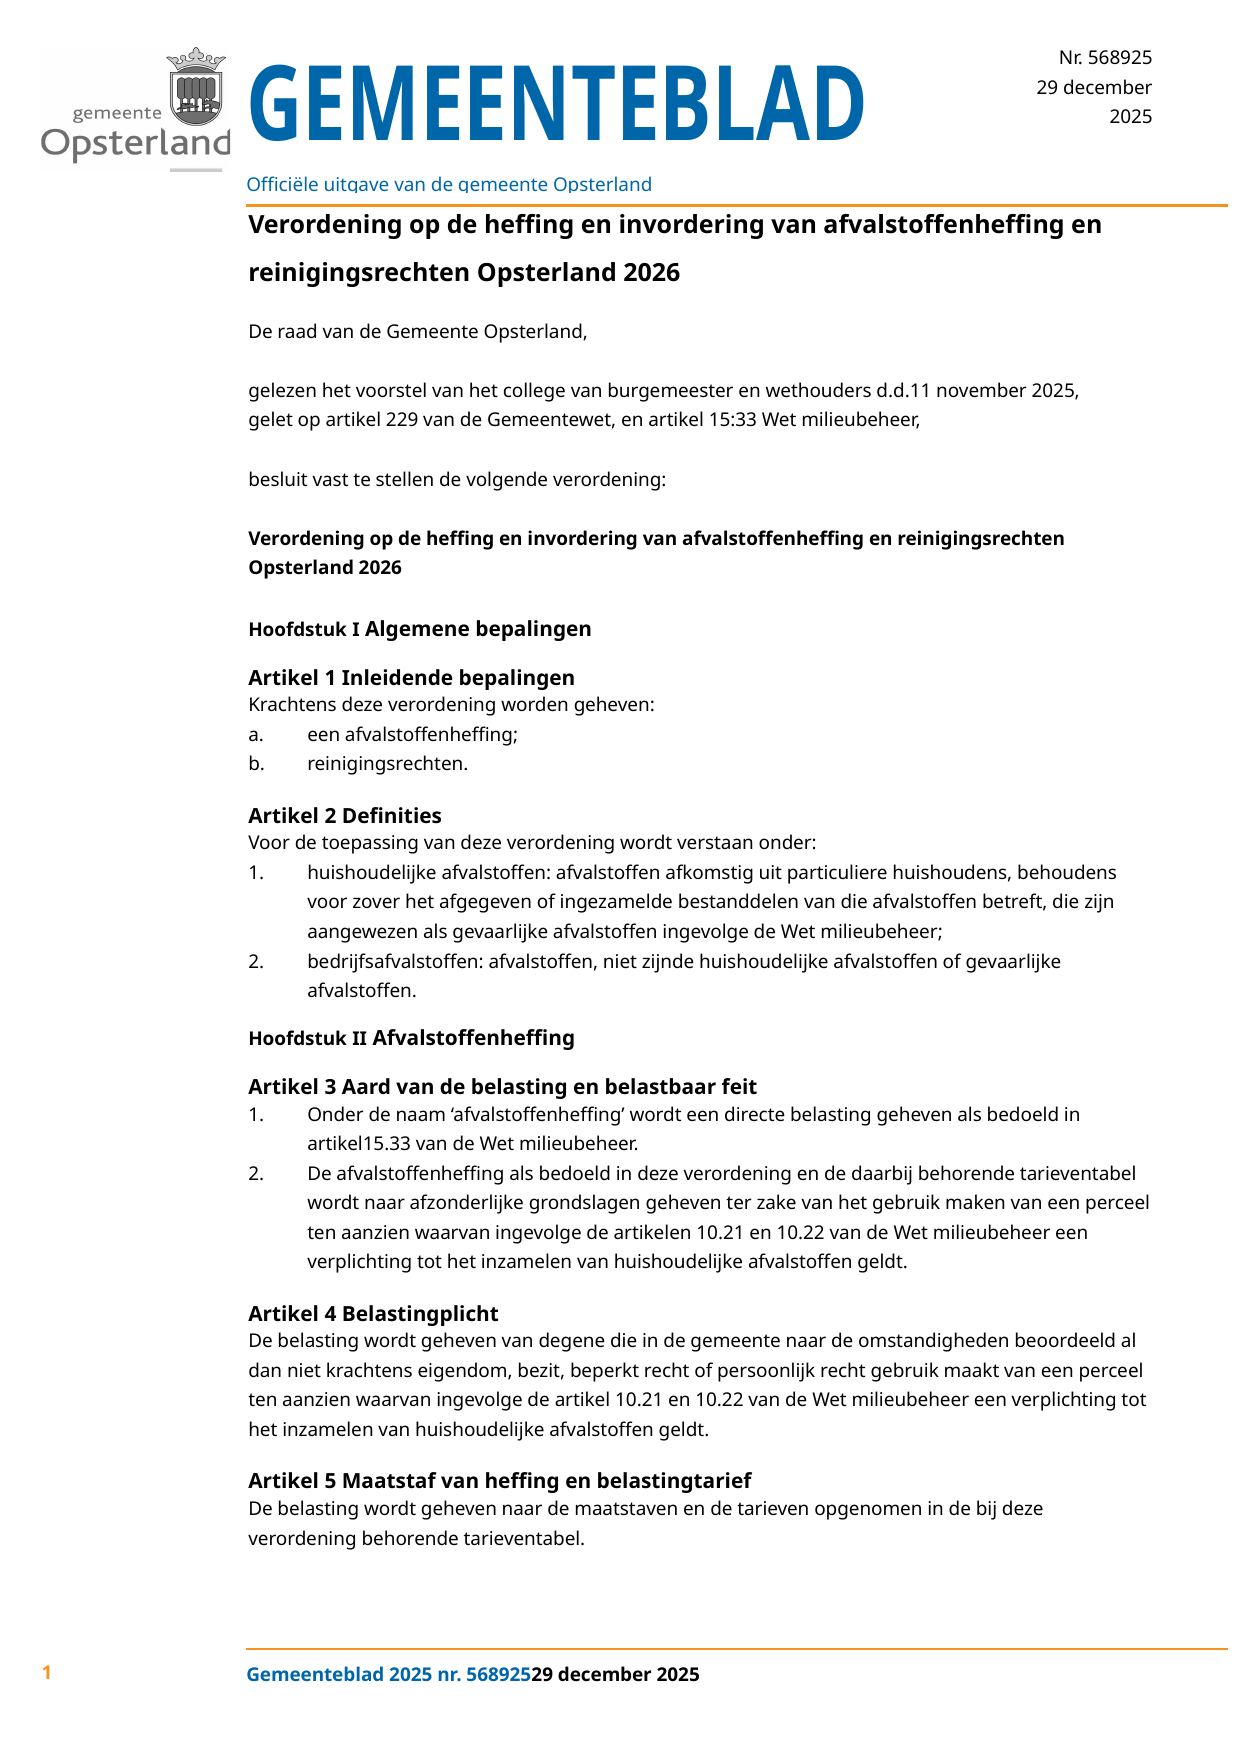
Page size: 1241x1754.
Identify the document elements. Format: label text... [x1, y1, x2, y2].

text Artikel 5 Maatstaf van heffing en belastingtarief [248, 1467, 1152, 1495]
text Artikel 2 Definities [248, 801, 1152, 829]
text De belasting wordt geheven van degene die in de gemeente naar de omstandigheden beoordeeld al dan niet krachtens eigendom, bezit, beperkt recht of persoonlijk recht gebruik maakt van een perceel ten aanzien waarvan ingevolge de artikel 10.21 en 10.22 van de Wet milieubeheer een verplichting tot het inzamelen van huishoudelijke afvalstoffen geldt. [248, 1327, 1152, 1442]
text Hoofdstuk I Algemene bepalingen [248, 614, 1152, 642]
text Artikel 3 Aard van de belasting en belastbaar feit [248, 1072, 1152, 1101]
list De afvalstoffenheffing als bedoeld in deze verordening en de daarbij behorende tarieventabel wordt naar afzonderlijke grondslagen geheven ter zake van het gebruik maken van een perceel ten aanzien waarvan ingevolge de artikelen 10.21 en 10.22 van de Wet milieubeheer een verplichting tot het inzamelen van huishoudelijke afvalstoffen geldt. [248, 1160, 1152, 1274]
text Artikel 4 Belastingplicht [248, 1299, 1152, 1327]
text Krachtens deze verordening worden geheven: [248, 691, 1152, 717]
text Verordening op de heffing en invordering van afvalstoffenheffing en reinigingsrechten Opsterland 2026 [248, 525, 1152, 580]
text gelet op artikel 229 van de Gemeentewet, en artikel 15:33 Wet milieubeheer, [248, 407, 1152, 432]
list reinigingsrechten. [248, 751, 1152, 776]
text Artikel 1 Inleidende bepalingen [248, 663, 1152, 691]
picture [41, 47, 231, 172]
text Verordening op de heffing en invordering van afvalstoffenheffing en reinigingsrechten Opsterland 2026 [248, 207, 1152, 288]
list bedrijfsafvalstoffen: afvalstoffen, niet zijnde huishoudelijke afvalstoffen of gevaarlijke afvalstoffen. [248, 948, 1152, 1003]
text De belasting wordt geheven naar de maatstaven en de tarieven opgenomen in de bij deze verordening behorende tarieventabel. [248, 1495, 1152, 1550]
text Voor de toepassing van deze verordening wordt verstaan onder: [248, 829, 1152, 855]
list een afvalstoffenheffing; [248, 721, 1152, 747]
text gelezen het voorstel van het college van burgemeester en wethouders d.d.11 november 2025, [248, 377, 1152, 403]
list Onder de naam ‘afvalstoffenheffing’ wordt een directe belasting geheven als bedoeld in artikel15.33 van de Wet milieubeheer. [248, 1101, 1152, 1156]
list huishoudelijke afvalstoffen: afvalstoffen afkomstig uit particuliere huishoudens, behoudens voor zover het afgegeven of ingezamelde bestanddelen van die afvalstoffen betreft, die zijn aangewezen als gevaarlijke afvalstoffen ingevolge de Wet milieubeheer; [248, 859, 1152, 944]
text besluit vast te stellen de volgende verordening: [248, 466, 1152, 492]
text De raad van de Gemeente Opsterland, [248, 318, 1152, 344]
text Hoofdstuk II Afvalstoffenheffing [248, 1023, 1152, 1051]
